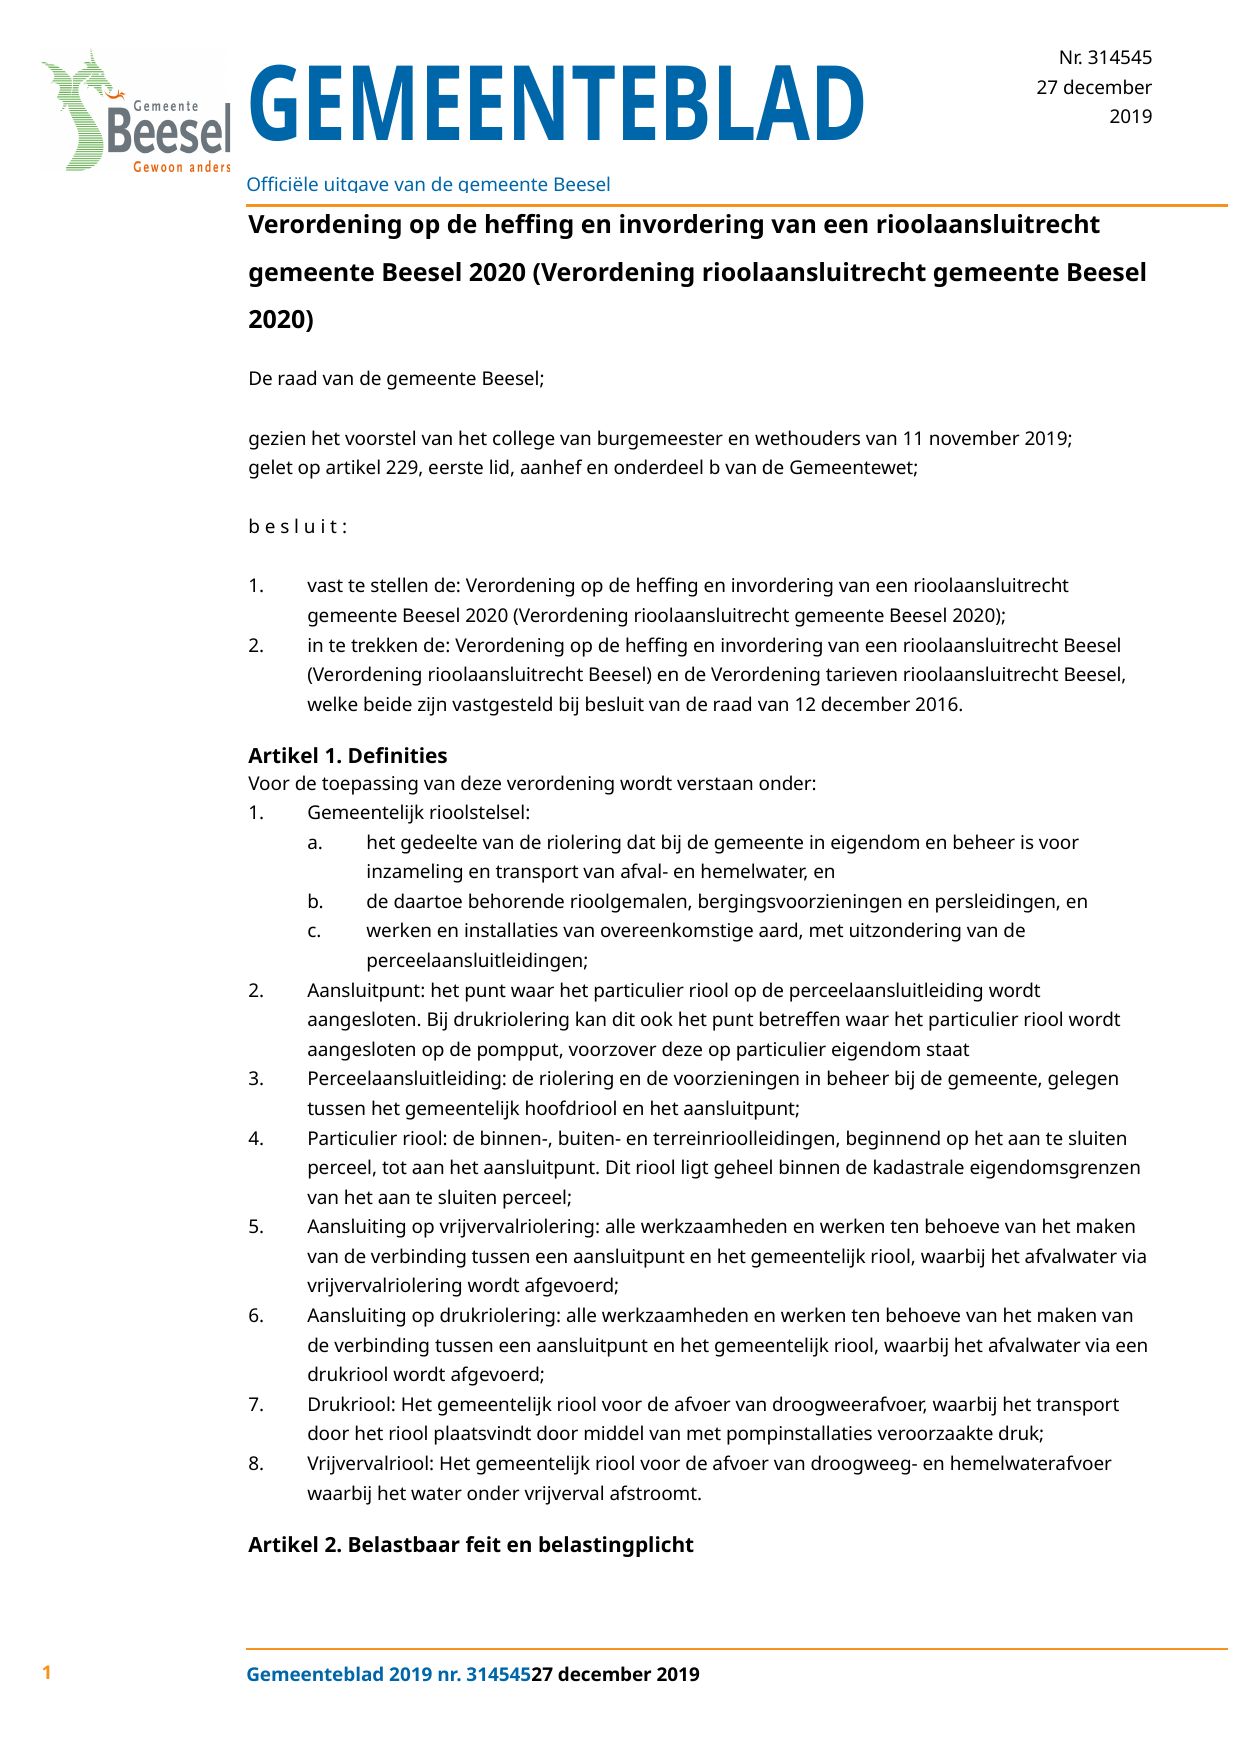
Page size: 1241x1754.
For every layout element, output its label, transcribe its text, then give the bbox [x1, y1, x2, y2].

list werken en installaties van overeenkomstige aard, met uitzondering van de perceelaansluitleidingen; [307, 918, 1152, 973]
text Verordening op de heffing en invordering van een rioolaansluitrecht gemeente Beesel 2020 (Verordening rioolaansluitrecht gemeente Beesel 2020) [248, 207, 1152, 336]
text gezien het voorstel van het college van burgemeester en wethouders van 11 november 2019; [248, 425, 1152, 450]
list Gemeentelijk rioolstelsel: [248, 799, 1152, 825]
list Aansluiting op vrijvervalriolering: alle werkzaamheden en werken ten behoeve van het maken van de verbinding tussen een aansluitpunt en het gemeentelijk riool, waarbij het afvalwater via vrijvervalriolering wordt afgevoerd; [248, 1213, 1152, 1298]
text Artikel 1. Definities [248, 741, 1152, 770]
picture [41, 47, 231, 172]
text gelet op artikel 229, eerste lid, aanhef en onderdeel b van de Gemeentewet; [248, 454, 1152, 480]
text b e s l u i t : [248, 513, 1152, 539]
text Artikel 2. Belastbaar feit en belastingplicht [248, 1530, 1152, 1559]
list Vrijvervalriool: Het gemeentelijk riool voor de afvoer van droogweeg- en hemelwaterafvoer waarbij het water onder vrijverval afstroomt. [248, 1450, 1152, 1506]
list vast te stellen de: Verordening op de heffing en invordering van een rioolaansluitrecht gemeente Beesel 2020 (Verordening rioolaansluitrecht gemeente Beesel 2020); [248, 573, 1152, 628]
list Aansluitpunt: het punt waar het particulier riool op de perceelaansluitleiding wordt aangesloten. Bij drukriolering kan dit ook het punt betreffen waar het particulier riool wordt aangesloten op de pompput, voorzover deze op particulier eigendom staat [248, 977, 1152, 1062]
list in te trekken de: Verordening op de heffing en invordering van een rioolaansluitrecht Beesel (Verordening rioolaansluitrecht Beesel) en de Verordening tarieven rioolaansluitrecht Beesel, welke beide zijn vastgesteld bij besluit van de raad van 12 december 2016. [248, 632, 1152, 717]
text Voor de toepassing van deze verordening wordt verstaan onder: [248, 770, 1152, 796]
list Aansluiting op drukriolering: alle werkzaamheden en werken ten behoeve van het maken van de verbinding tussen een aansluitpunt en het gemeentelijk riool, waarbij het afvalwater via een drukriool wordt afgevoerd; [248, 1302, 1152, 1387]
list Drukriool: Het gemeentelijk riool voor de afvoer van droogweerafvoer, waarbij het transport door het riool plaatsvindt door middel van met pompinstallaties veroorzaakte druk; [248, 1391, 1152, 1446]
text De raad van de gemeente Beesel; [248, 366, 1152, 391]
list Perceelaansluitleiding: de riolering en de voorzieningen in beheer bij de gemeente, gelegen tussen het gemeentelijk hoofdriool en het aansluitpunt; [248, 1066, 1152, 1121]
list het gedeelte van de riolering dat bij de gemeente in eigendom en beheer is voor inzameling en transport van afval- en hemelwater, en [307, 829, 1152, 884]
list de daartoe behorende rioolgemalen, bergingsvoorzieningen en persleidingen, en [307, 888, 1152, 914]
list Particulier riool: de binnen-, buiten- en terreinrioolleidingen, beginnend op het aan te sluiten perceel, tot aan het aansluitpunt. Dit riool ligt geheel binnen de kadastrale eigendomsgrenzen van het aan te sluiten perceel; [248, 1125, 1152, 1210]
